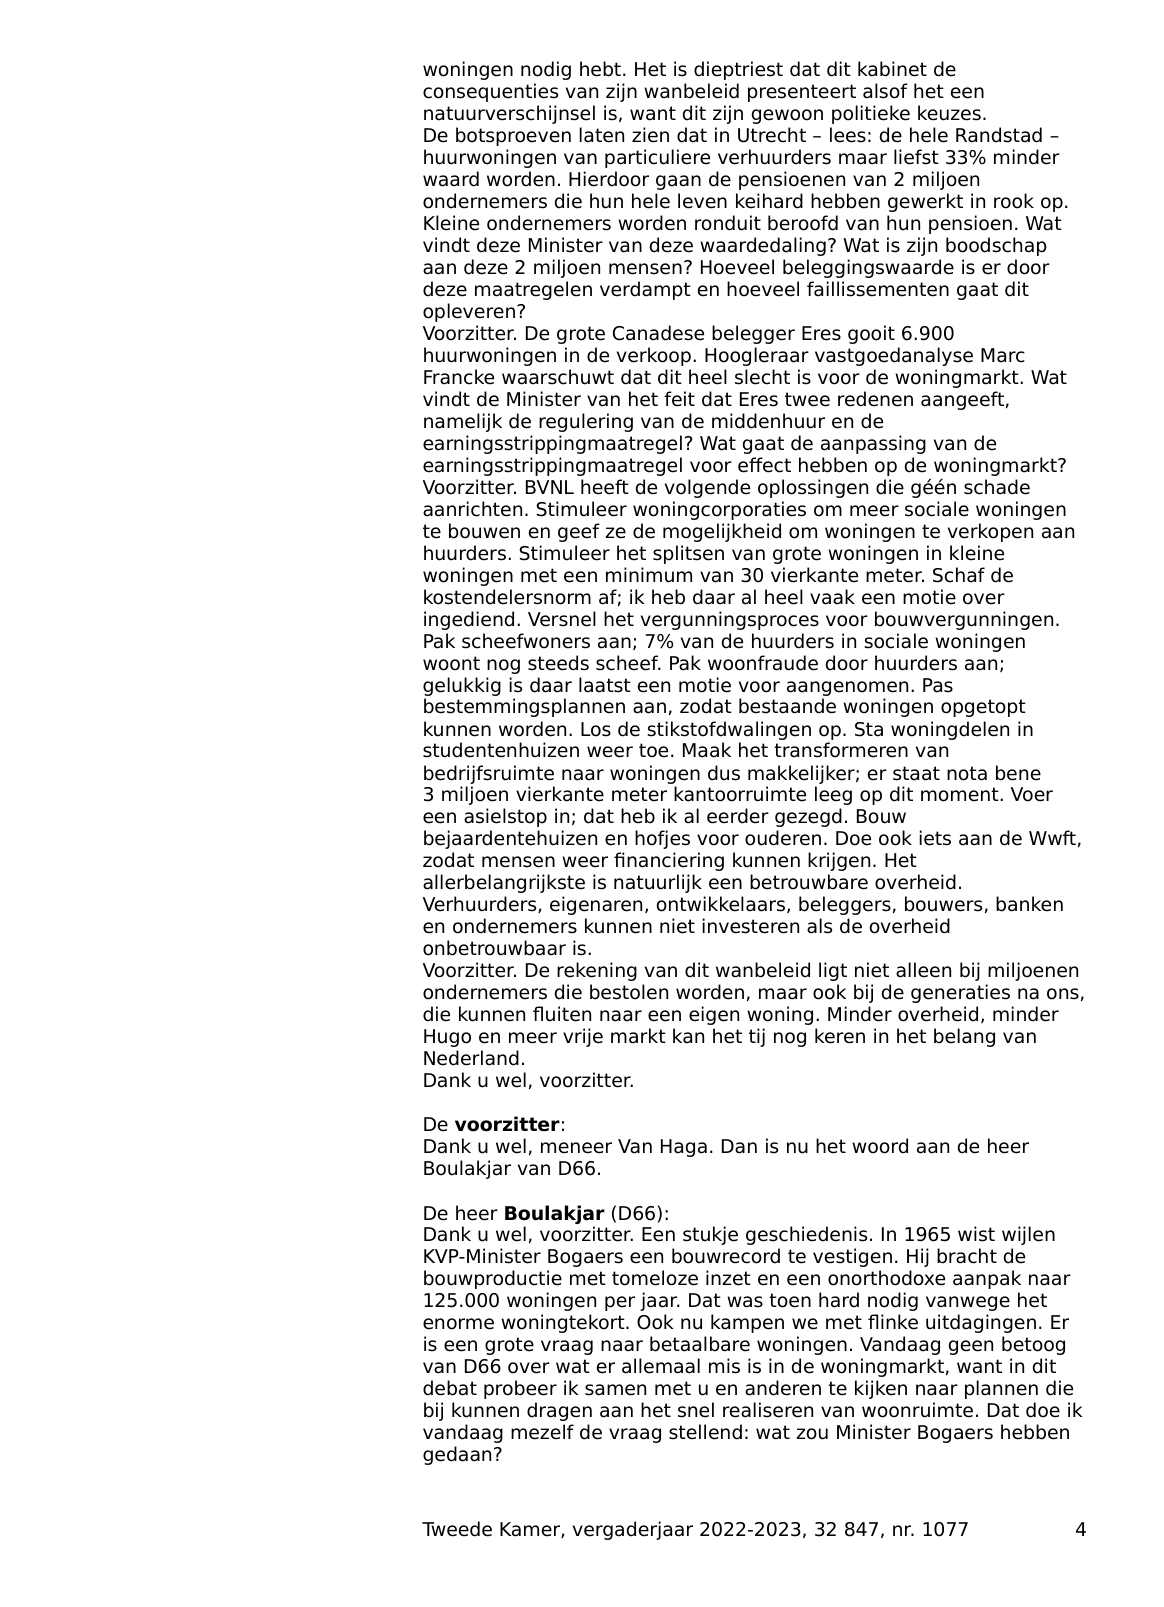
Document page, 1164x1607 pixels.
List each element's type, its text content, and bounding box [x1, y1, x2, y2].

text De voorzitter: [422, 1114, 1087, 1136]
text Dank u wel, voorzitter. Een stukje geschiedenis. In 1965 wist wijlen KVP-Minister Bogaers een bouwrecord te vestigen. Hij bracht de bouwproductie met tomeloze inzet en een onorthodoxe aanpak naar 125.000 woningen per jaar. Dat was toen hard nodig vanwege het enorme woningtekort. Ook nu kampen we met flinke uitdagingen. Er is een grote vraag naar betaalbare woningen. Vandaag geen betoog van D66 over wat er allemaal mis is in de woningmarkt, want in dit debat probeer ik samen met u en anderen te kijken naar plannen die bij kunnen dragen aan het snel realiseren van woonruimte. Dat doe ik vandaag mezelf de vraag stellend: wat zou Minister Bogaers hebben gedaan? [422, 1224, 1087, 1466]
text Dank u wel, voorzitter. [422, 1070, 1087, 1092]
text Dank u wel, meneer Van Haga. Dan is nu het woord aan de heer Boulakjar van D66. [422, 1136, 1087, 1180]
text De heer Boulakjar (D66): [422, 1202, 1087, 1224]
text woningen nodig hebt. Het is dieptriest dat dit kabinet de consequenties van zijn wanbeleid presenteert alsof het een natuurverschijnsel is, want dit zijn gewoon politieke keuzes. [422, 59, 1087, 125]
text De botsproeven laten zien dat in Utrecht – lees: de hele Randstad – huurwoningen van particuliere verhuurders maar liefst 33% minder waard worden. Hierdoor gaan de pensioenen van 2 miljoen ondernemers die hun hele leven keihard hebben gewerkt in rook op. Kleine ondernemers worden ronduit beroofd van hun pensioen. Wat vindt deze Minister van deze waardedaling? Wat is zijn boodschap aan deze 2 miljoen mensen? Hoeveel beleggingswaarde is er door deze maatregelen verdampt en hoeveel faillissementen gaat dit opleveren? [422, 125, 1087, 323]
text Voorzitter. De grote Canadese belegger Eres gooit 6.900 huurwoningen in de verkoop. Hoogleraar vastgoedanalyse Marc Francke waarschuwt dat dit heel slecht is voor de woningmarkt. Wat vindt de Minister van het feit dat Eres twee redenen aangeeft, namelijk de regulering van de middenhuur en de earningsstrippingmaatregel? Wat gaat de aanpassing van de earningsstrippingmaatregel voor effect hebben op de woningmarkt? [422, 323, 1087, 477]
text Voorzitter. De rekening van dit wanbeleid ligt niet alleen bij miljoenen ondernemers die bestolen worden, maar ook bij de generaties na ons, die kunnen fluiten naar een eigen woning. Minder overheid, minder Hugo en meer vrije markt kan het tij nog keren in het belang van Nederland. [422, 960, 1087, 1070]
text Voorzitter. BVNL heeft de volgende oplossingen die géén schade aanrichten. Stimuleer woningcorporaties om meer sociale woningen te bouwen en geef ze de mogelijkheid om woningen te verkopen aan huurders. Stimuleer het splitsen van grote woningen in kleine woningen met een minimum van 30 vierkante meter. Schaf de kostendelersnorm af; ik heb daar al heel vaak een motie over ingediend. Versnel het vergunningsproces voor bouwvergunningen. Pak scheefwoners aan; 7% van de huurders in sociale woningen woont nog steeds scheef. Pak woonfraude door huurders aan; gelukkig is daar laatst een motie voor aangenomen. Pas bestemmingsplannen aan, zodat bestaande woningen opgetopt kunnen worden. Los de stikstofdwalingen op. Sta woningdelen in studentenhuizen weer toe. Maak het transformeren van bedrijfsruimte naar woningen dus makkelijker; er staat nota bene 3 miljoen vierkante meter kantoorruimte leeg op dit moment. Voer een asielstop in; dat heb ik al eerder gezegd. Bouw bejaardentehuizen en hofjes voor ouderen. Doe ook iets aan de Wwft, zodat mensen weer financiering kunnen krijgen. Het allerbelangrijkste is natuurlijk een betrouwbare overheid. Verhuurders, eigenaren, ontwikkelaars, beleggers, bouwers, banken en ondernemers kunnen niet investeren als de overheid onbetrouwbaar is. [422, 477, 1087, 960]
